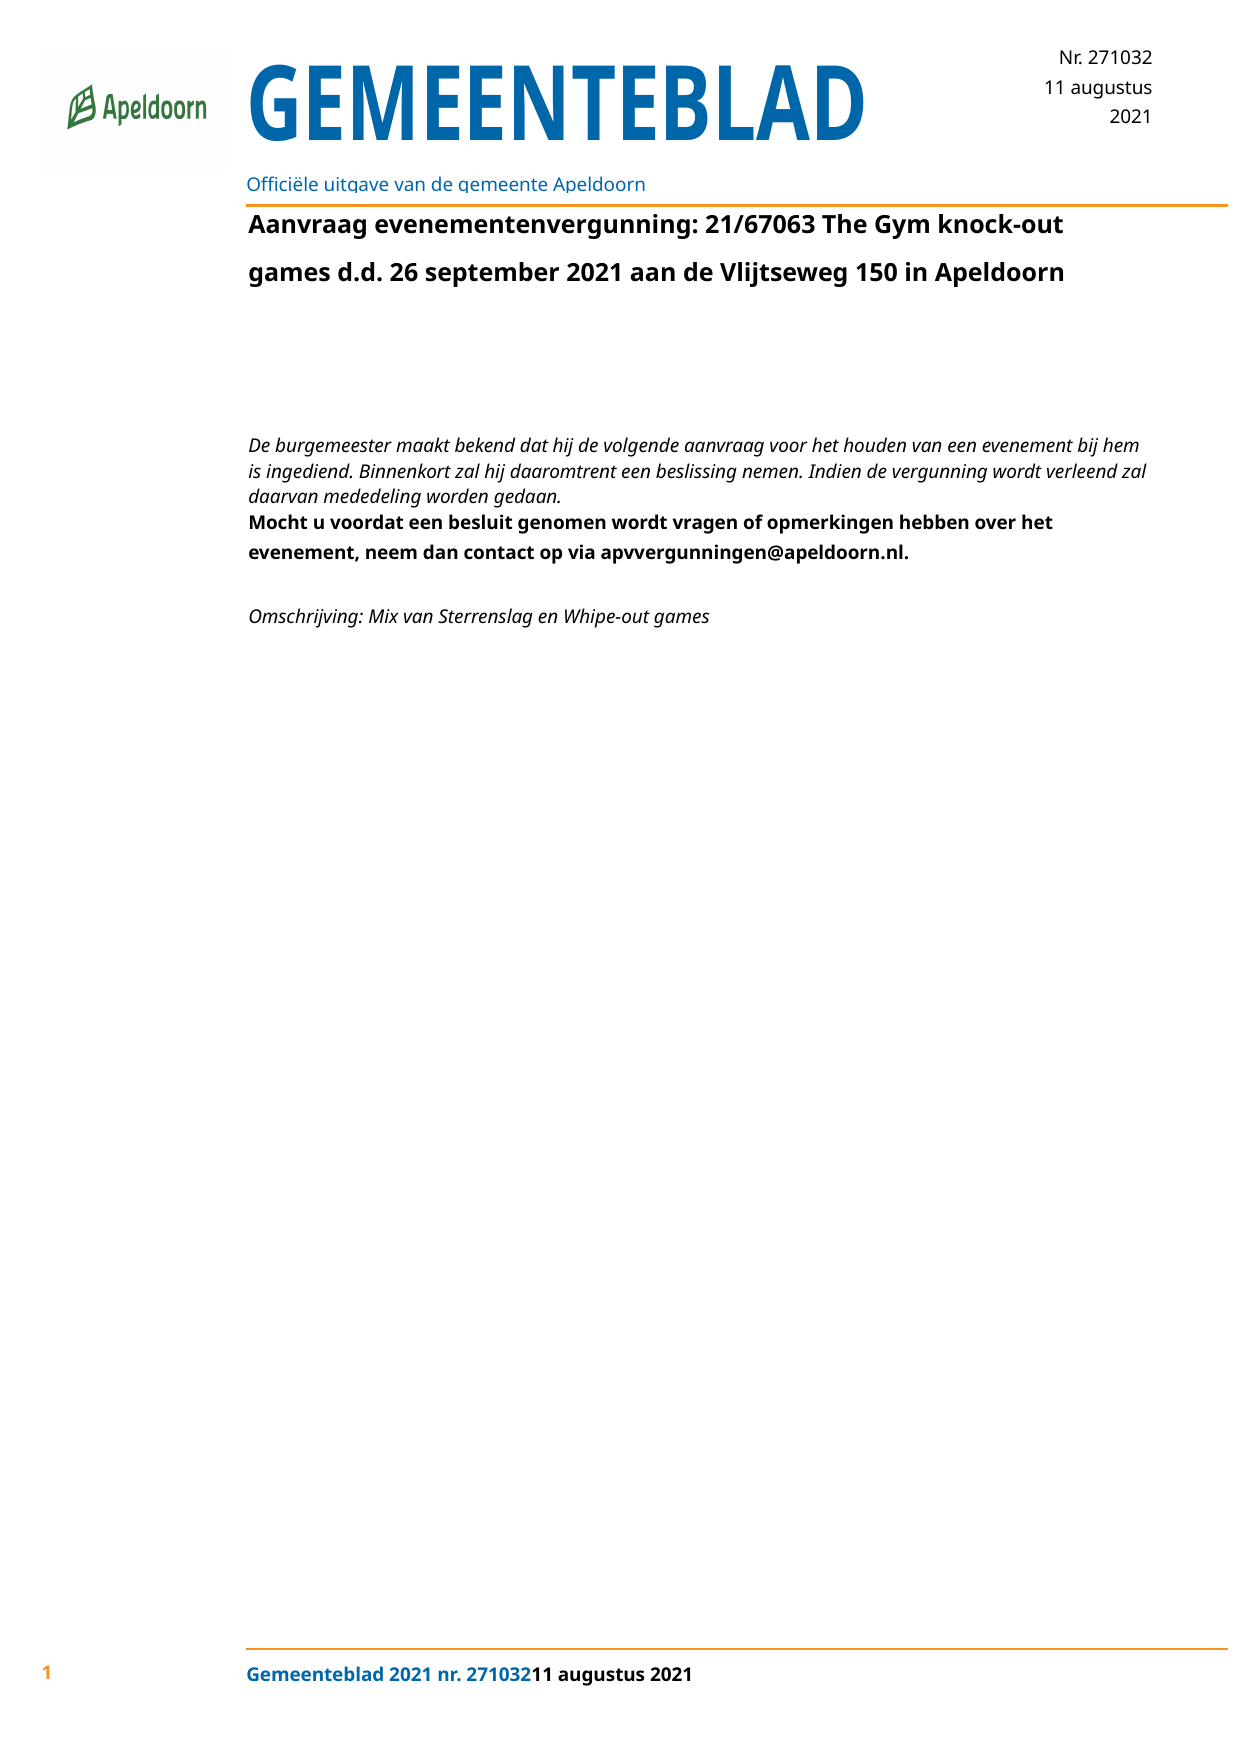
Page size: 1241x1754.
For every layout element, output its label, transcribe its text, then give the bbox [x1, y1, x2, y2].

text Aanvraag evenementenvergunning: 21/67063 The Gym knock-out games d.d. 26 september 2021 aan de Vlijtseweg 150 in Apeldoorn [248, 207, 1152, 288]
text Omschrijving: Mix van Sterrenslag en Whipe-out games [248, 603, 1152, 629]
text Mocht u voordat een besluit genomen wordt vragen of opmerkingen hebben over het evenement, neem dan contact op via apvvergunningen@apeldoorn.nl. [248, 509, 1152, 565]
picture [41, 47, 231, 172]
text De burgemeester maakt bekend dat hij de volgende aanvraag voor het houden van een evenement bij hem is ingediend. Binnenkort zal hij daaromtrent een beslissing nemen. Indien de vergunning wordt verleend zal daarvan mededeling worden gedaan. [248, 432, 1152, 509]
